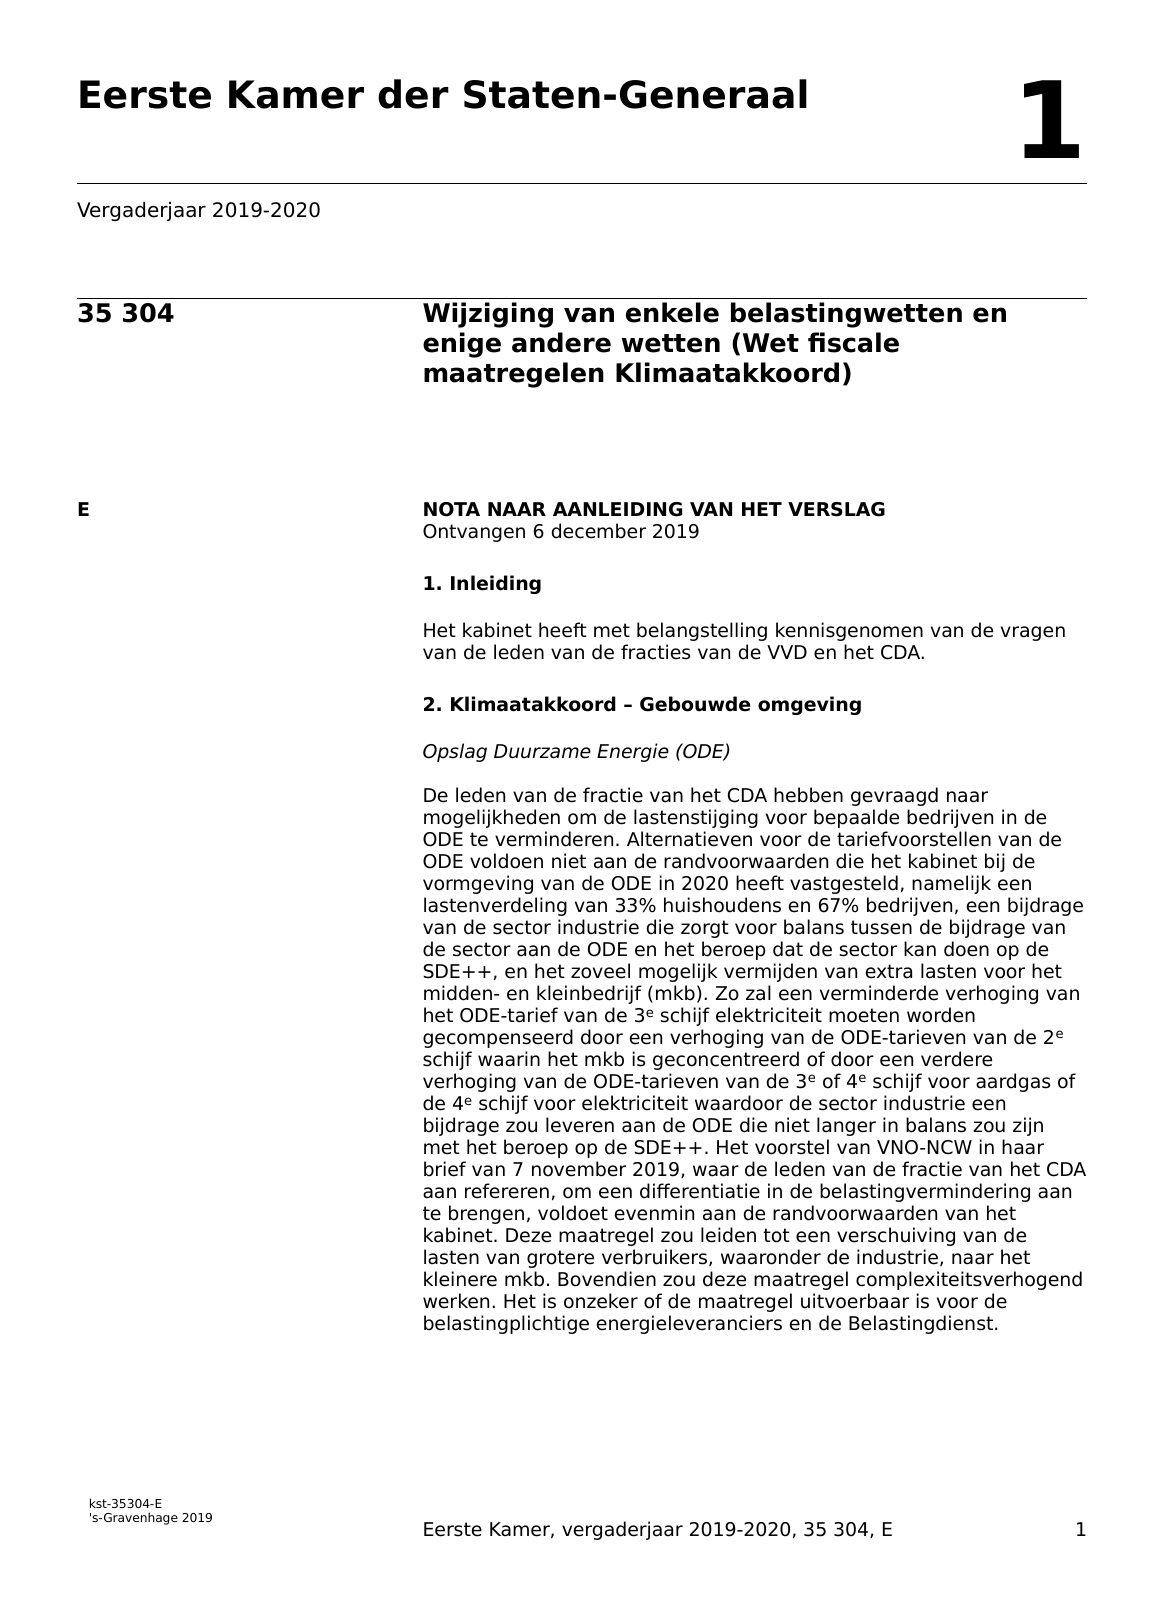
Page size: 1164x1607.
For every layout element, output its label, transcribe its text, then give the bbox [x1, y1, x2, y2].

table_header Eerste Kamer der Staten-Generaal [77, 59, 886, 183]
table_header 1 [886, 59, 1087, 183]
subtitle Opslag Duurzame Energie (ODE) [422, 741, 1087, 763]
table_cell Vergaderjaar 2019-2020 [77, 184, 1087, 298]
subtitle E NOTA NAAR AANLEIDING VAN HET VERSLAG [77, 499, 1087, 521]
text De leden van de fractie van het CDA hebben gevraagd naar mogelijkheden om de lastenstijging voor bepaalde bedrijven in de ODE te verminderen. Alternatieven voor de tariefvoorstellen van de ODE voldoen niet aan de randvoorwaarden die het kabinet bij de vormgeving van de ODE in 2020 heeft vastgesteld, namelijk een lastenverdeling van 33% huishoudens en 67% bedrijven, een bijdrage van de sector industrie die zorgt voor balans tussen de bijdrage van de sector aan de ODE en het beroep dat de sector kan doen op de SDE++, en het zoveel mogelijk vermijden van extra lasten voor het midden- en kleinbedrijf (mkb). Zo zal een verminderde verhoging van het ODE-tarief van de 3e schijf elektriciteit moeten worden gecompenseerd door een verhoging van de ODE-tarieven van de 2e schijf waarin het mkb is geconcentreerd of door een verdere verhoging van de ODE-tarieven van de 3e of 4e schijf voor aardgas of de 4e schijf voor elektriciteit waardoor de sector industrie een bijdrage zou leveren aan de ODE die niet langer in balans zou zijn met het beroep op de SDE++. Het voorstel van VNO-NCW in haar brief van 7 november 2019, waar de leden van de fractie van het CDA aan refereren, om een differentiatie in de belastingvermindering aan te brengen, voldoet evenmin aan de randvoorwaarden van het kabinet. Deze maatregel zou leiden tot een verschuiving van de lasten van grotere verbruikers, waaronder de industrie, naar het kleinere mkb. Bovendien zou deze maatregel complexiteitsverhogend werken. Het is onzeker of de maatregel uitvoerbaar is voor de belastingplichtige energieleveranciers en de Belastingdienst. [422, 785, 1087, 1334]
text Het kabinet heeft met belangstelling kennisgenomen van de vragen van de leden van de fracties van de VVD en het CDA. [422, 620, 1087, 664]
subtitle 1. Inleiding [422, 573, 1087, 595]
subtitle 2. Klimaatakkoord – Gebouwde omgeving [422, 694, 1087, 716]
text Ontvangen 6 december 2019 [422, 521, 1087, 543]
text kst-35304-E [88, 1497, 323, 1511]
text 's-Gravenhage 2019 [88, 1511, 323, 1525]
subtitle 35 304 Wijziging van enkele belastingwetten en enige andere wetten (Wet fiscale maatregelen Klimaatakkoord) [77, 299, 1087, 388]
